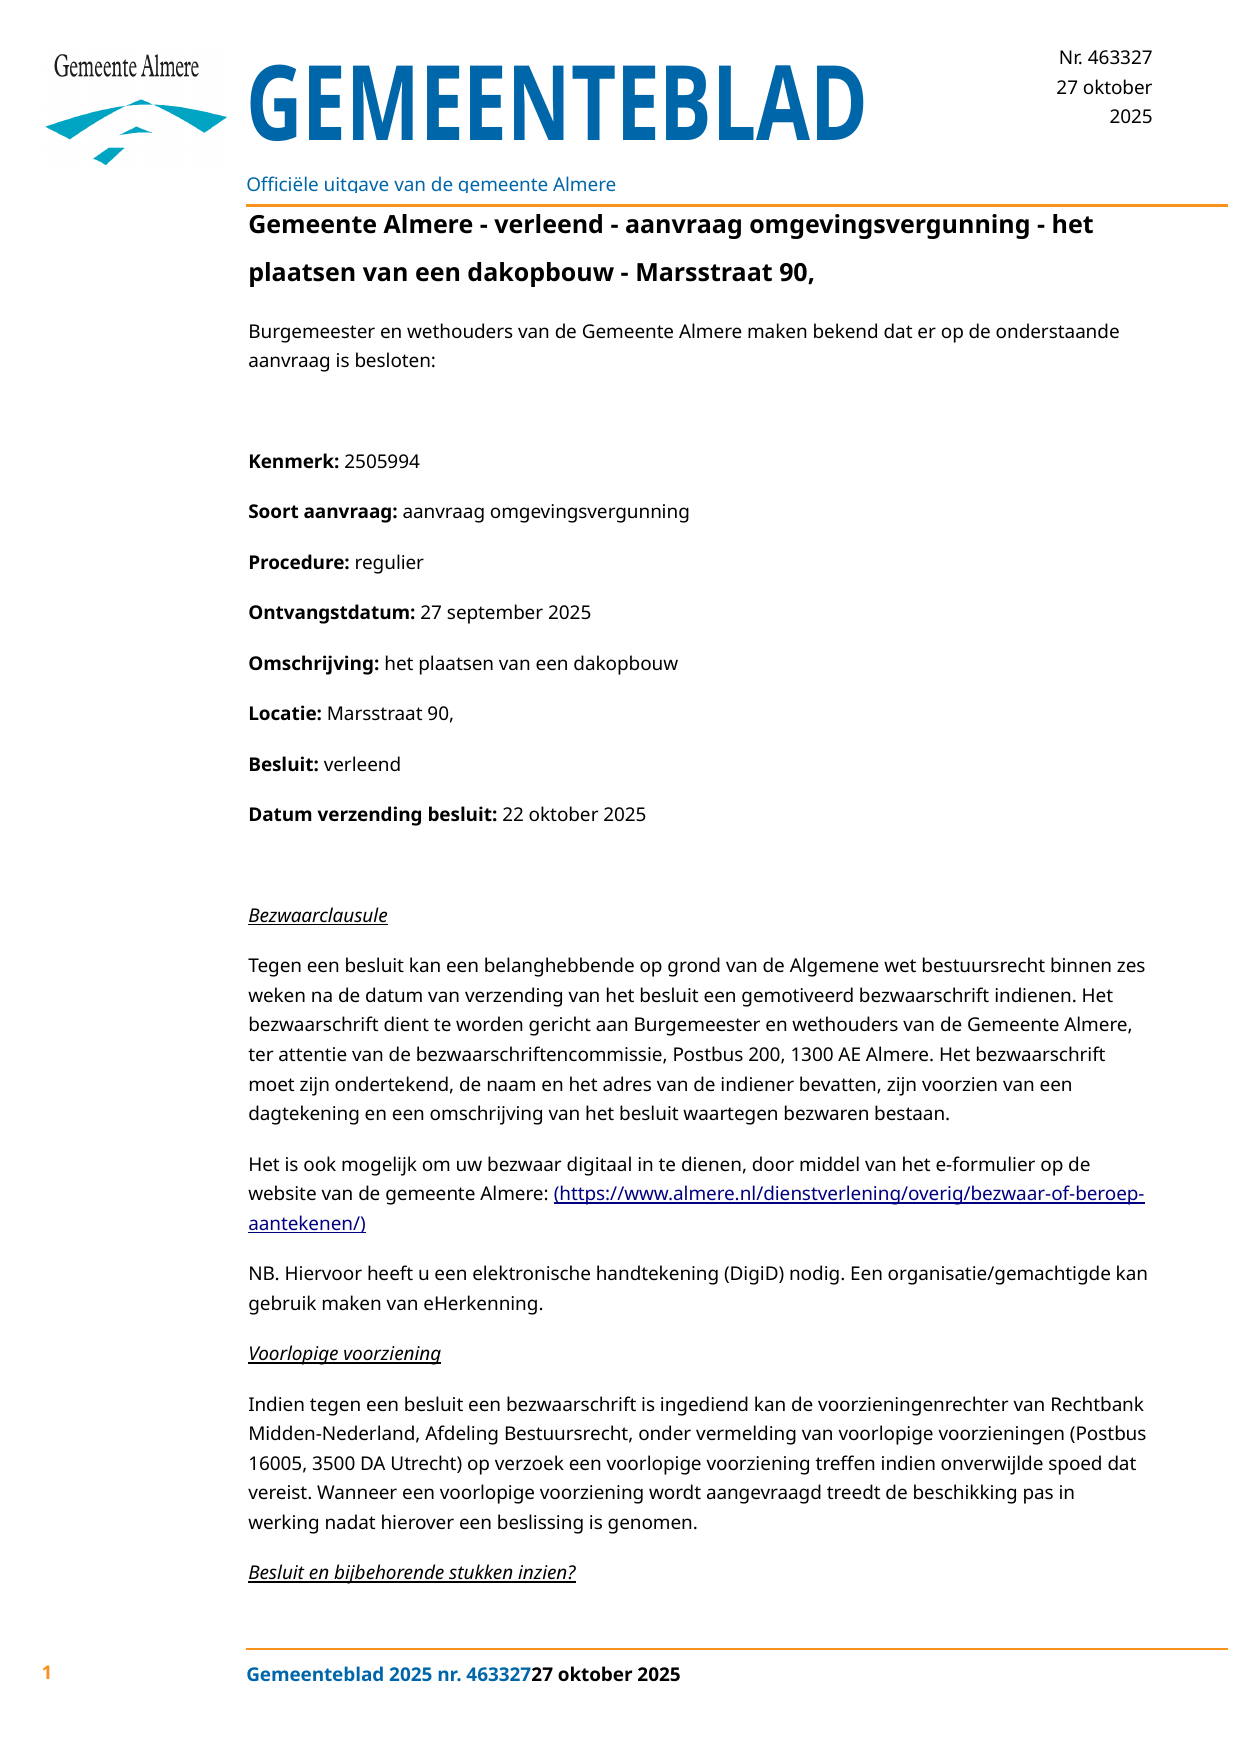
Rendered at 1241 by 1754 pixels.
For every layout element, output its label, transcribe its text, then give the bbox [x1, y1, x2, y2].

text Besluit: verleend [248, 751, 1152, 777]
text Het is ook mogelijk om uw bezwaar digitaal in te dienen, door middel van het e-formulier op de website van de gemeente Almere: (https://www.almere.nl/dienstverlening/overig/bezwaar-of-beroep-aantekenen/) [248, 1151, 1152, 1236]
text Besluit en bijbehorende stukken inzien? [248, 1559, 1152, 1585]
picture [41, 47, 231, 172]
text Voorlopige voorziening [248, 1340, 1152, 1366]
text Datum verzending besluit: 22 oktober 2025 [248, 801, 1152, 827]
text Tegen een besluit kan een belanghebbende op grond van de Algemene wet bestuursrecht binnen zes weken na de datum van verzending van het besluit een gemotiveerd bezwaarschrift indienen. Het bezwaarschrift dient te worden gericht aan Burgemeester en wethouders van de Gemeente Almere, ter attentie van de bezwaarschriftencommissie, Postbus 200, 1300 AE Almere. Het bezwaarschrift moet zijn ondertekend, de naam en het adres van de indiener bevatten, zijn voorzien van een dagtekening en een omschrijving van het besluit waartegen bezwaren bestaan. [248, 952, 1152, 1126]
text Burgemeester en wethouders van de Gemeente Almere maken bekend dat er op de onderstaande aanvraag is besloten: [248, 318, 1152, 373]
text Indien tegen een besluit een bezwaarschrift is ingediend kan de voorzieningenrechter van Rechtbank Midden-Nederland, Afdeling Bestuursrecht, onder vermelding van voorlopige voorzieningen (Postbus 16005, 3500 DA Utrecht) op verzoek een voorlopige voorziening treffen indien onverwijlde spoed dat vereist. Wanneer een voorlopige voorziening wordt aangevraagd treedt de beschikking pas in werking nadat hierover een beslissing is genomen. [248, 1391, 1152, 1535]
text Locatie: Marsstraat 90, [248, 700, 1152, 726]
text Omschrijving: het plaatsen van een dakopbouw [248, 650, 1152, 676]
text Kenmerk: 2505994 [248, 448, 1152, 474]
text NB. Hiervoor heeft u een elektronische handtekening (DigiD) nodig. Een organisatie/gemachtigde kan gebruik maken van eHerkenning. [248, 1260, 1152, 1316]
text Ontvangstdatum: 27 september 2025 [248, 599, 1152, 625]
text Gemeente Almere - verleend - aanvraag omgevingsvergunning - het plaatsen van een dakopbouw - Marsstraat 90, [248, 207, 1152, 288]
text Soort aanvraag: aanvraag omgevingsvergunning [248, 499, 1152, 524]
text Procedure: regulier [248, 549, 1152, 575]
text Bezwaarclausule [248, 902, 1152, 928]
